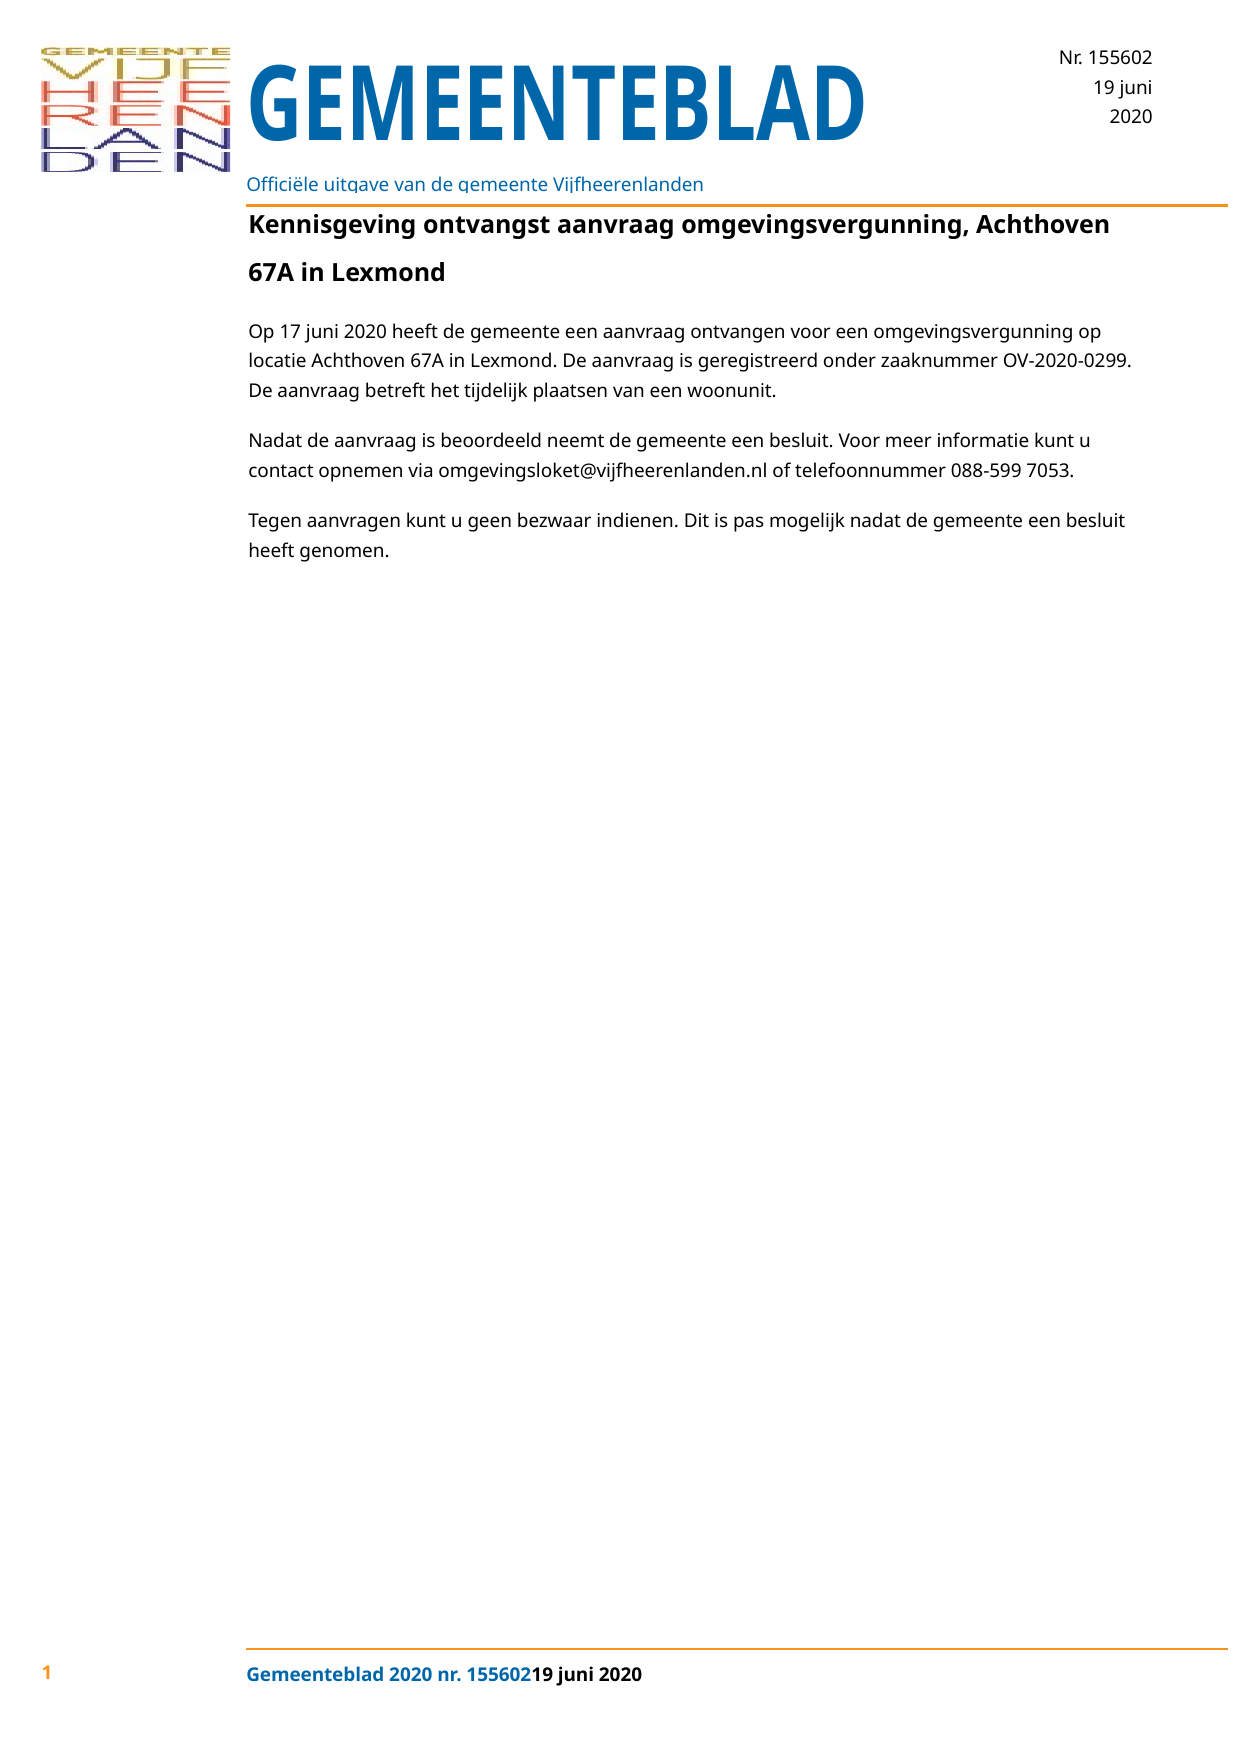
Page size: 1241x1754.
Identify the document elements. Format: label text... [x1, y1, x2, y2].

picture [41, 47, 231, 172]
text Nadat de aanvraag is beoordeeld neemt de gemeente een besluit. Voor meer informatie kunt u contact opnemen via omgevingsloket@vijfheerenlanden.nl of telefoonnummer 088-599 7053. [248, 427, 1152, 483]
text Kennisgeving ontvangst aanvraag omgevingsvergunning, Achthoven 67A in Lexmond [248, 207, 1152, 288]
text Tegen aanvragen kunt u geen bezwaar indienen. Dit is pas mogelijk nadat de gemeente een besluit heeft genomen. [248, 507, 1152, 563]
text Op 17 juni 2020 heeft de gemeente een aanvraag ontvangen voor een omgevingsvergunning op locatie Achthoven 67A in Lexmond. De aanvraag is geregistreerd onder zaaknummer OV-2020-0299. De aanvraag betreft het tijdelijk plaatsen van een woonunit. [248, 318, 1152, 403]
